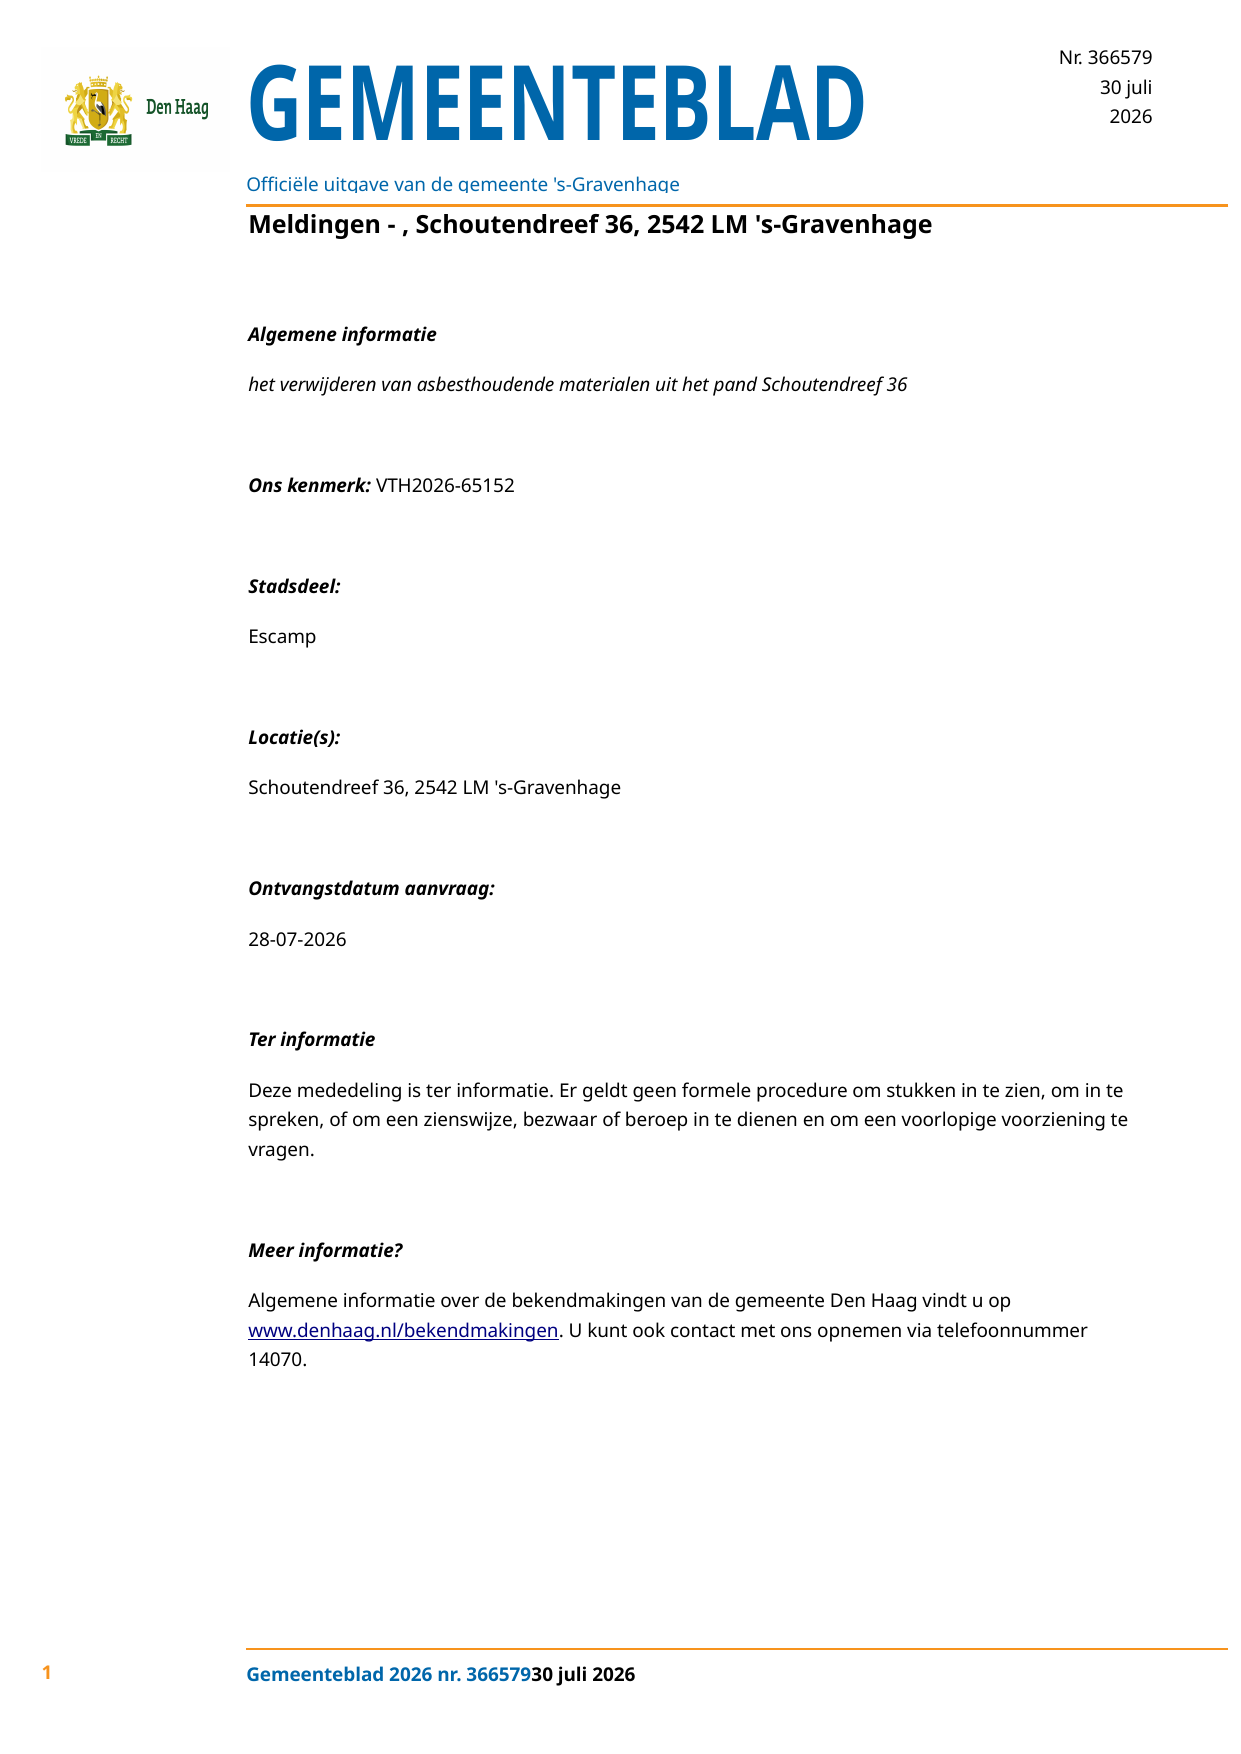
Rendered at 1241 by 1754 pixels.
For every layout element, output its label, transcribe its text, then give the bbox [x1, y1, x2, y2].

text Schoutendreef 36, 2542 LM 's-Gravenhage [248, 774, 1152, 800]
text Stadsdeel: [248, 573, 1152, 598]
text het verwijderen van asbesthoudende materialen uit het pand Schoutendreef 36 [248, 371, 1152, 397]
text Meer informatie? [248, 1237, 1152, 1263]
text Ontvangstdatum aanvraag: [248, 875, 1152, 901]
text Deze mededeling is ter informatie. Er geldt geen formele procedure om stukken in te zien, om in te spreken, of om een zienswijze, bezwaar of beroep in te dienen en om een voorlopige voorziening te vragen. [248, 1077, 1152, 1162]
text Meldingen - , Schoutendreef 36, 2542 LM 's-Gravenhage [248, 207, 1152, 241]
picture [41, 47, 231, 172]
text Ons kenmerk: VTH2026-65152 [248, 472, 1152, 498]
text Algemene informatie over de bekendmakingen van de gemeente Den Haag vindt u op www.denhaag.nl/bekendmakingen. U kunt ook contact met ons opnemen via telefoonnummer 14070. [248, 1287, 1152, 1372]
text Locatie(s): [248, 724, 1152, 750]
text Algemene informatie [248, 321, 1152, 346]
text 28-07-2026 [248, 926, 1152, 951]
text Escamp [248, 623, 1152, 649]
text Ter informatie [248, 1027, 1152, 1052]
